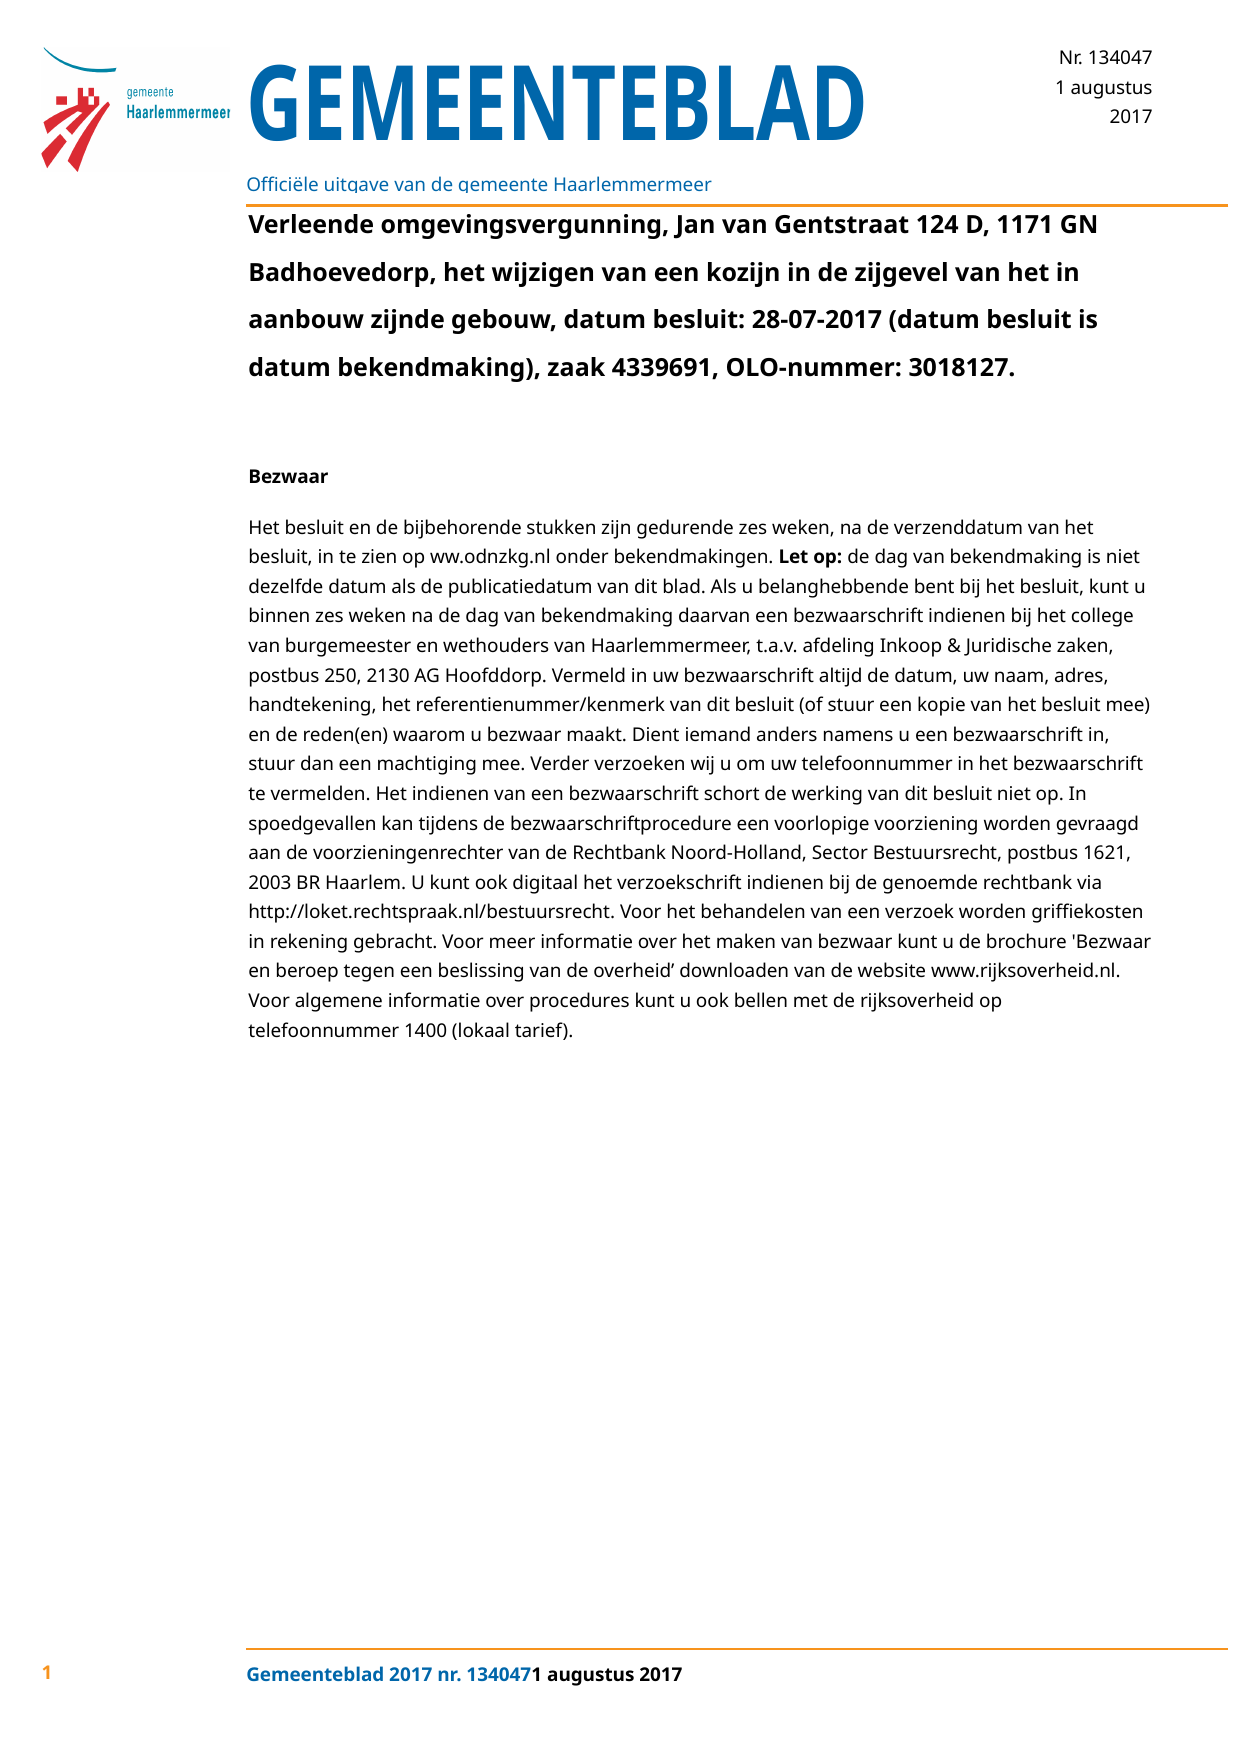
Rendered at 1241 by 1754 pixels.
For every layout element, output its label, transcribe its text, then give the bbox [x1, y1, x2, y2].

text Het besluit en de bijbehorende stukken zijn gedurende zes weken, na de verzenddatum van het besluit, in te zien op ww.odnzkg.nl onder bekendmakingen. Let op: de dag van bekendmaking is niet dezelfde datum als de publicatiedatum van dit blad. Als u belanghebbende bent bij het besluit, kunt u binnen zes weken na de dag van bekendmaking daarvan een bezwaarschrift indienen bij het college van burgemeester en wethouders van Haarlemmermeer, t.a.v. afdeling Inkoop & Juridische zaken, postbus 250, 2130 AG Hoofddorp. Vermeld in uw bezwaarschrift altijd de datum, uw naam, adres, handtekening, het referentienummer/kenmerk van dit besluit (of stuur een kopie van het besluit mee) en de reden(en) waarom u bezwaar maakt. Dient iemand anders namens u een bezwaarschrift in, stuur dan een machtiging mee. Verder verzoeken wij u om uw telefoonnummer in het bezwaarschrift te vermelden. Het indienen van een bezwaarschrift schort de werking van dit besluit niet op. In spoedgevallen kan tijdens de bezwaarschriftprocedure een voorlopige voorziening worden gevraagd aan de voorzieningenrechter van de Rechtbank Noord-Holland, Sector Bestuursrecht, postbus 1621, 2003 BR Haarlem. U kunt ook digitaal het verzoekschrift indienen bij de genoemde rechtbank via http://loket.rechtspraak.nl/bestuursrecht. Voor het behandelen van een verzoek worden griffiekosten in rekening gebracht. Voor meer informatie over het maken van bezwaar kunt u de brochure 'Bezwaar en beroep tegen een beslissing van de overheid’ downloaden van de website www.rijksoverheid.nl. Voor algemene informatie over procedures kunt u ook bellen met de rijksoverheid op telefoonnummer 1400 (lokaal tarief). [248, 514, 1152, 1043]
text Bezwaar [248, 463, 1152, 489]
picture [41, 47, 231, 172]
text Verleende omgevingsvergunning, Jan van Gentstraat 124 D, 1171 GN Badhoevedorp, het wijzigen van een kozijn in de zijgevel van het in aanbouw zijnde gebouw, datum besluit: 28-07-2017 (datum besluit is datum bekendmaking), zaak 4339691, OLO-nummer: 3018127. [248, 207, 1152, 384]
